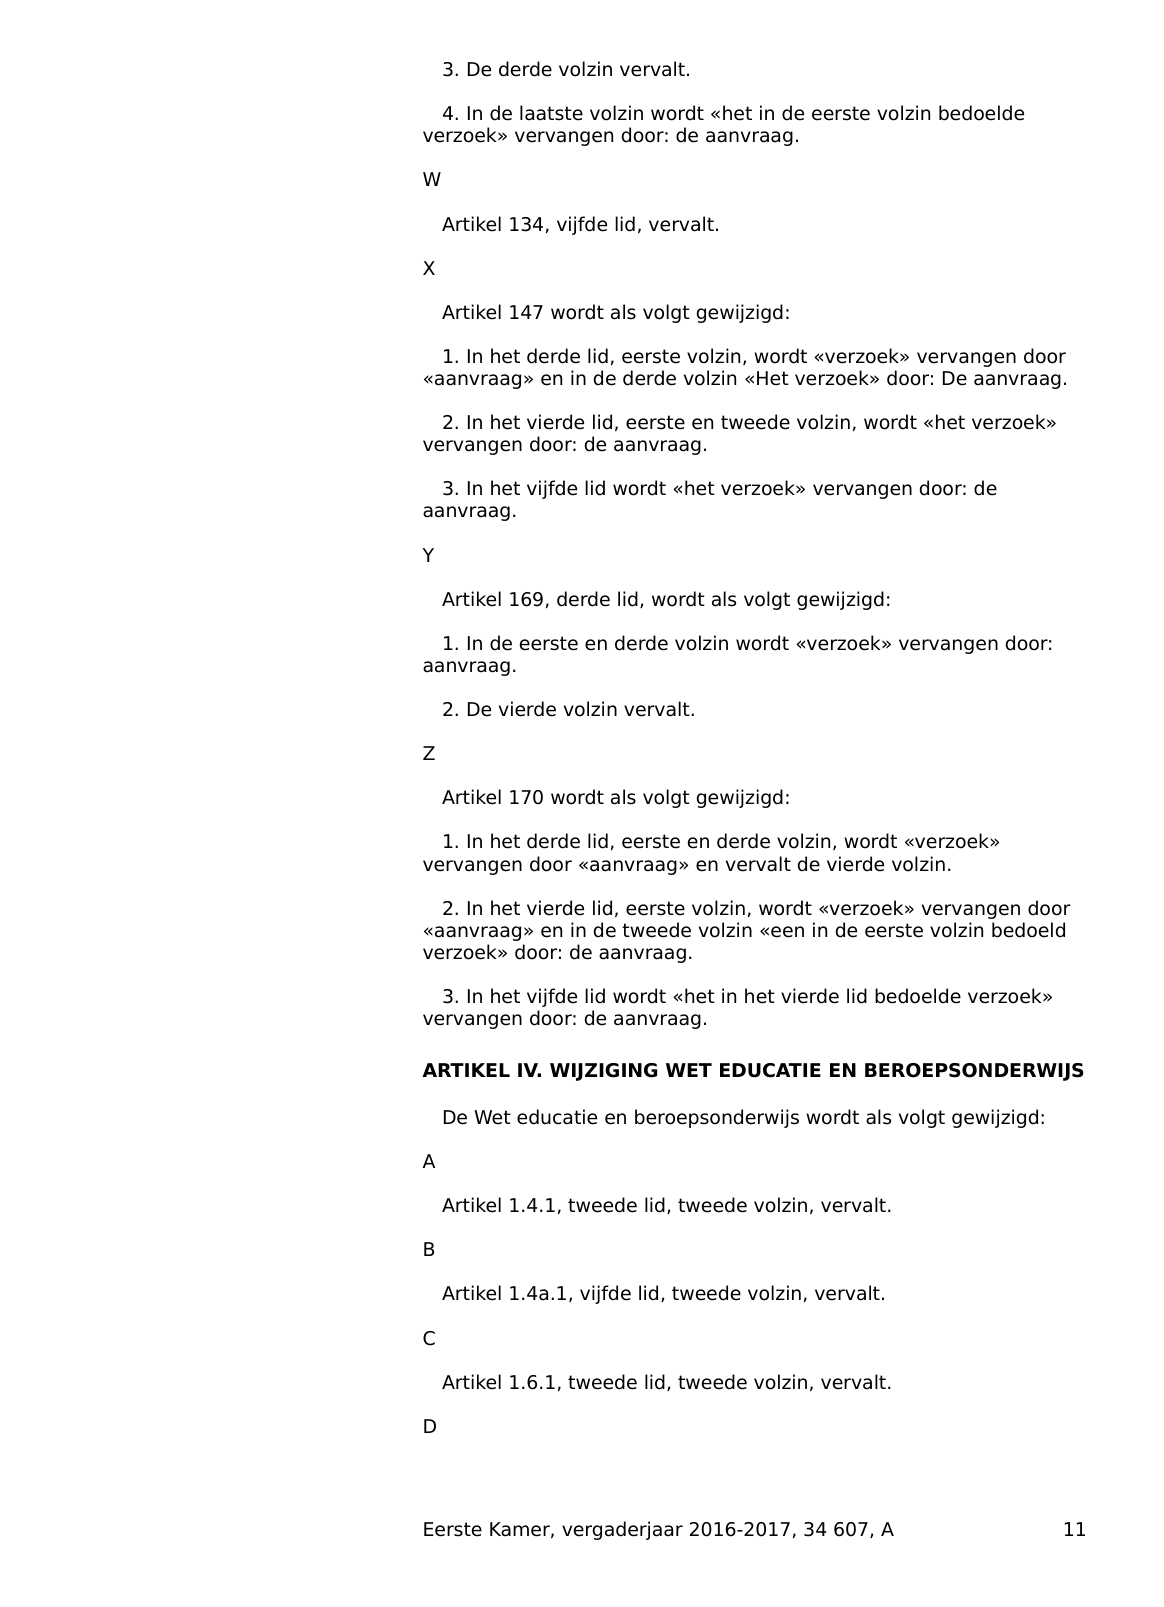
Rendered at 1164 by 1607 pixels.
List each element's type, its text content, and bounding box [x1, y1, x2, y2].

text Artikel 147 wordt als volgt gewijzigd: [422, 302, 1087, 324]
subtitle ARTIKEL IV. WIJZIGING WET EDUCATIE EN BEROEPSONDERWIJS [422, 1060, 1087, 1082]
text 3. De derde volzin vervalt. [422, 59, 1087, 81]
text W [422, 169, 1087, 191]
text 2. In het vierde lid, eerste en tweede volzin, wordt «het verzoek» vervangen door: de aanvraag. [422, 412, 1087, 456]
text C [422, 1327, 1087, 1349]
text De Wet educatie en beroepsonderwijs wordt als volgt gewijzigd: [422, 1107, 1087, 1129]
text B [422, 1239, 1087, 1261]
text Artikel 1.6.1, tweede lid, tweede volzin, vervalt. [422, 1372, 1087, 1394]
text 3. In het vijfde lid wordt «het in het vierde lid bedoelde verzoek» vervangen door: de aanvraag. [422, 986, 1087, 1030]
text A [422, 1151, 1087, 1173]
text Artikel 134, vijfde lid, vervalt. [422, 213, 1087, 236]
text 1. In het derde lid, eerste volzin, wordt «verzoek» vervangen door «aanvraag» en in de derde volzin «Het verzoek» door: De aanvraag. [422, 346, 1087, 390]
text 2. In het vierde lid, eerste volzin, wordt «verzoek» vervangen door «aanvraag» en in de tweede volzin «een in de eerste volzin bedoeld verzoek» door: de aanvraag. [422, 898, 1087, 963]
text 1. In het derde lid, eerste en derde volzin, wordt «verzoek» vervangen door «aanvraag» en vervalt de vierde volzin. [422, 831, 1087, 875]
text 2. De vierde volzin vervalt. [422, 699, 1087, 721]
text Artikel 170 wordt als volgt gewijzigd: [422, 787, 1087, 809]
text Y [422, 544, 1087, 566]
text D [422, 1416, 1087, 1438]
text 3. In het vijfde lid wordt «het verzoek» vervangen door: de aanvraag. [422, 478, 1087, 522]
text Artikel 1.4a.1, vijfde lid, tweede volzin, vervalt. [422, 1283, 1087, 1305]
text Artikel 1.4.1, tweede lid, tweede volzin, vervalt. [422, 1195, 1087, 1217]
text 4. In de laatste volzin wordt «het in de eerste volzin bedoelde verzoek» vervangen door: de aanvraag. [422, 103, 1087, 147]
text X [422, 258, 1087, 280]
text 1. In de eerste en derde volzin wordt «verzoek» vervangen door: aanvraag. [422, 633, 1087, 677]
text Z [422, 743, 1087, 765]
text Artikel 169, derde lid, wordt als volgt gewijzigd: [422, 589, 1087, 611]
